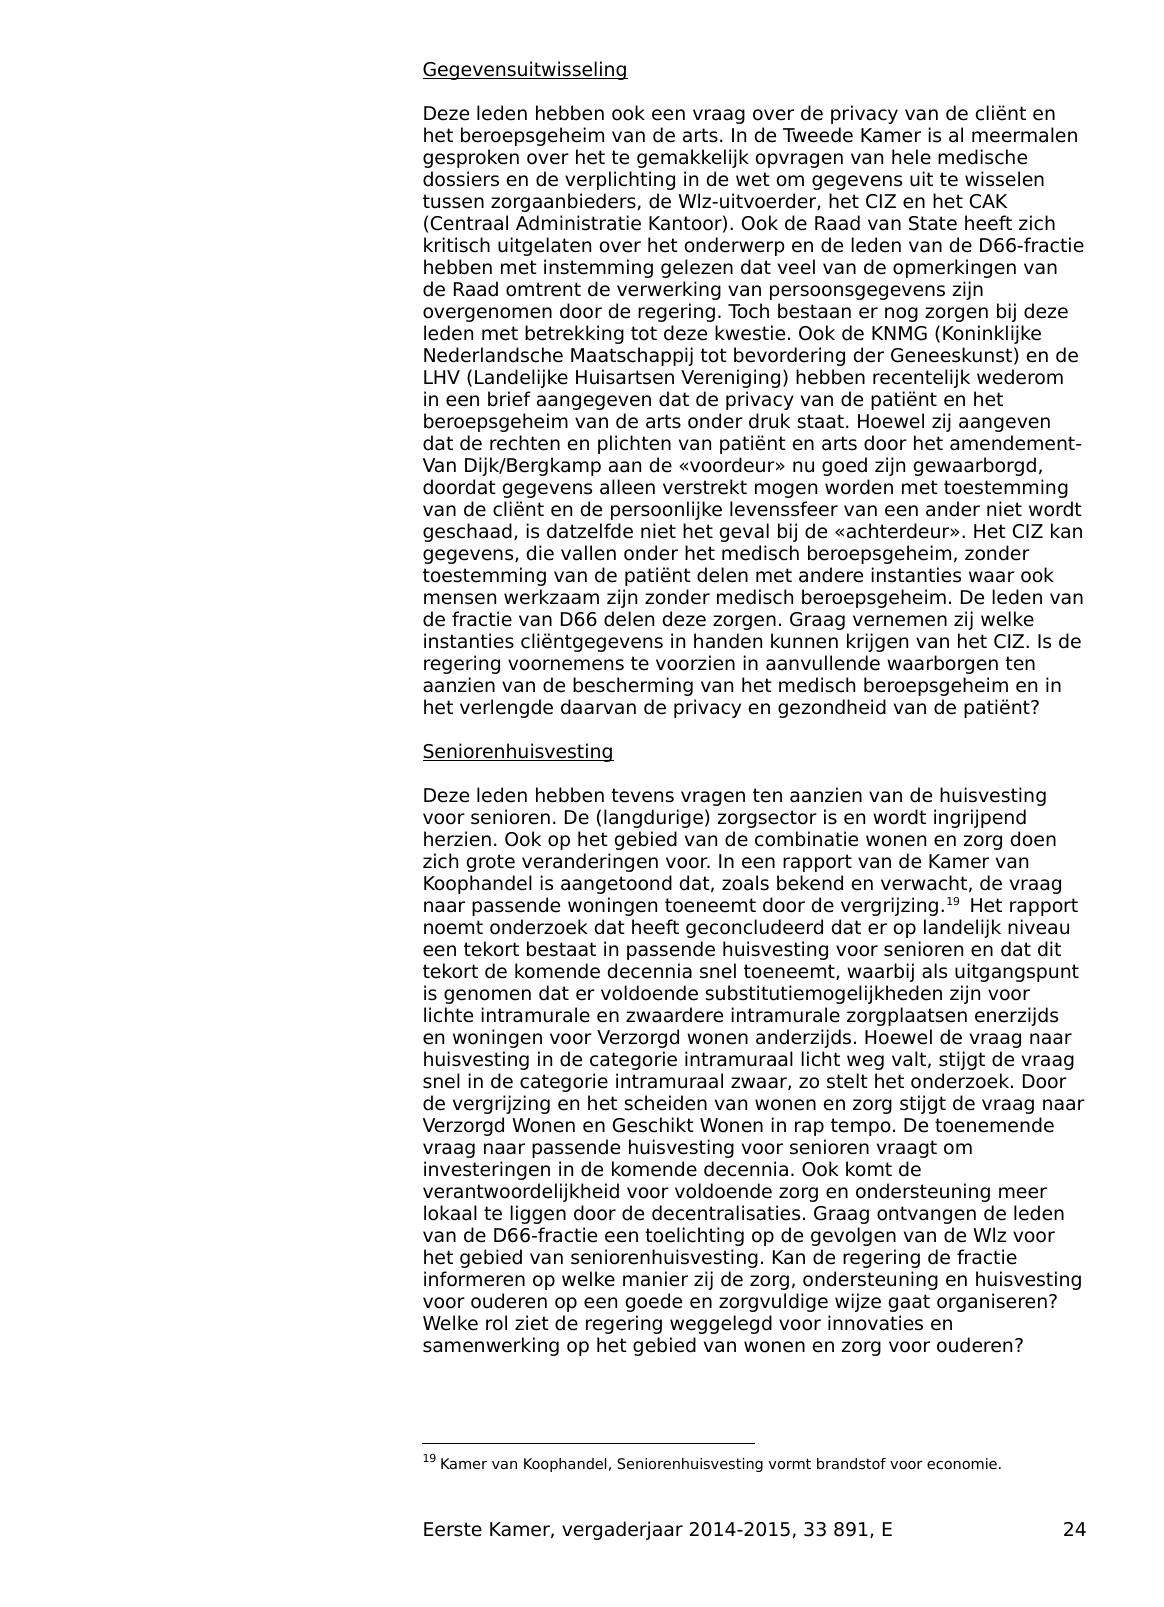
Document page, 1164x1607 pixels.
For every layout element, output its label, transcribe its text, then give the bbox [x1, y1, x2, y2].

subtitle Seniorenhuisvesting [422, 741, 1087, 763]
text Deze leden hebben tevens vragen ten aanzien van de huisvesting voor senioren. De (langdurige) zorgsector is en wordt ingrijpend herzien. Ook op het gebied van de combinatie wonen en zorg doen zich grote veranderingen voor. In een rapport van de Kamer van Koophandel is aangetoond dat, zoals bekend en verwacht, de vraag naar passende woningen toeneemt door de vergrijzing. Het rapport noemt onderzoek dat heeft geconcludeerd dat er op landelijk niveau een tekort bestaat in passende huisvesting voor senioren en dat dit tekort de komende decennia snel toeneemt, waarbij als uitgangspunt is genomen dat er voldoende substitutiemogelijkheden zijn voor lichte intramurale en zwaardere intramurale zorgplaatsen enerzijds en woningen voor Verzorgd wonen anderzijds. Hoewel de vraag naar huisvesting in de categorie intramuraal licht weg valt, stijgt de vraag snel in de categorie intramuraal zwaar, zo stelt het onderzoek. Door de vergrijzing en het scheiden van wonen en zorg stijgt de vraag naar Verzorgd Wonen en Geschikt Wonen in rap tempo. De toenemende vraag naar passende huisvesting voor senioren vraagt om investeringen in de komende decennia. Ook komt de verantwoordelijkheid voor voldoende zorg en ondersteuning meer lokaal te liggen door de decentralisaties. Graag ontvangen de leden van de D66-fractie een toelichting op de gevolgen van de Wlz voor het gebied van seniorenhuisvesting. Kan de regering de fractie informeren op welke manier zij de zorg, ondersteuning en huisvesting voor ouderen op een goede en zorgvuldige wijze gaat organiseren? Welke rol ziet de regering weggelegd voor innovaties en samenwerking op het gebied van wonen en zorg voor ouderen? [422, 785, 1087, 1356]
subtitle Gegevensuitwisseling [422, 59, 1087, 81]
text Deze leden hebben ook een vraag over de privacy van de cliënt en het beroepsgeheim van de arts. In de Tweede Kamer is al meermalen gesproken over het te gemakkelijk opvragen van hele medische dossiers en de verplichting in de wet om gegevens uit te wisselen tussen zorgaanbieders, de Wlz-uitvoerder, het CIZ en het CAK (Centraal Administratie Kantoor). Ook de Raad van State heeft zich kritisch uitgelaten over het onderwerp en de leden van de D66-fractie hebben met instemming gelezen dat veel van de opmerkingen van de Raad omtrent de verwerking van persoonsgegevens zijn overgenomen door de regering. Toch bestaan er nog zorgen bij deze leden met betrekking tot deze kwestie. Ook de KNMG (Koninklijke Nederlandsche Maatschappij tot bevordering der Geneeskunst) en de LHV (Landelijke Huisartsen Vereniging) hebben recentelijk wederom in een brief aangegeven dat de privacy van de patiënt en het beroepsgeheim van de arts onder druk staat. Hoewel zij aangeven dat de rechten en plichten van patiënt en arts door het amendement-Van Dijk/Bergkamp aan de «voordeur» nu goed zijn gewaarborgd, doordat gegevens alleen verstrekt mogen worden met toestemming van de cliënt en de persoonlijke levenssfeer van een ander niet wordt geschaad, is datzelfde niet het geval bij de «achterdeur». Het CIZ kan gegevens, die vallen onder het medisch beroepsgeheim, zonder toestemming van de patiënt delen met andere instanties waar ook mensen werkzaam zijn zonder medisch beroepsgeheim. De leden van de fractie van D66 delen deze zorgen. Graag vernemen zij welke instanties cliëntgegevens in handen kunnen krijgen van het CIZ. Is de regering voornemens te voorzien in aanvullende waarborgen ten aanzien van de bescherming van het medisch beroepsgeheim en in het verlengde daarvan de privacy en gezondheid van de patiënt? [422, 103, 1087, 719]
text Kamer van Koophandel, Seniorenhuisvesting vormt brandstof voor economie. [422, 1452, 1087, 1474]
